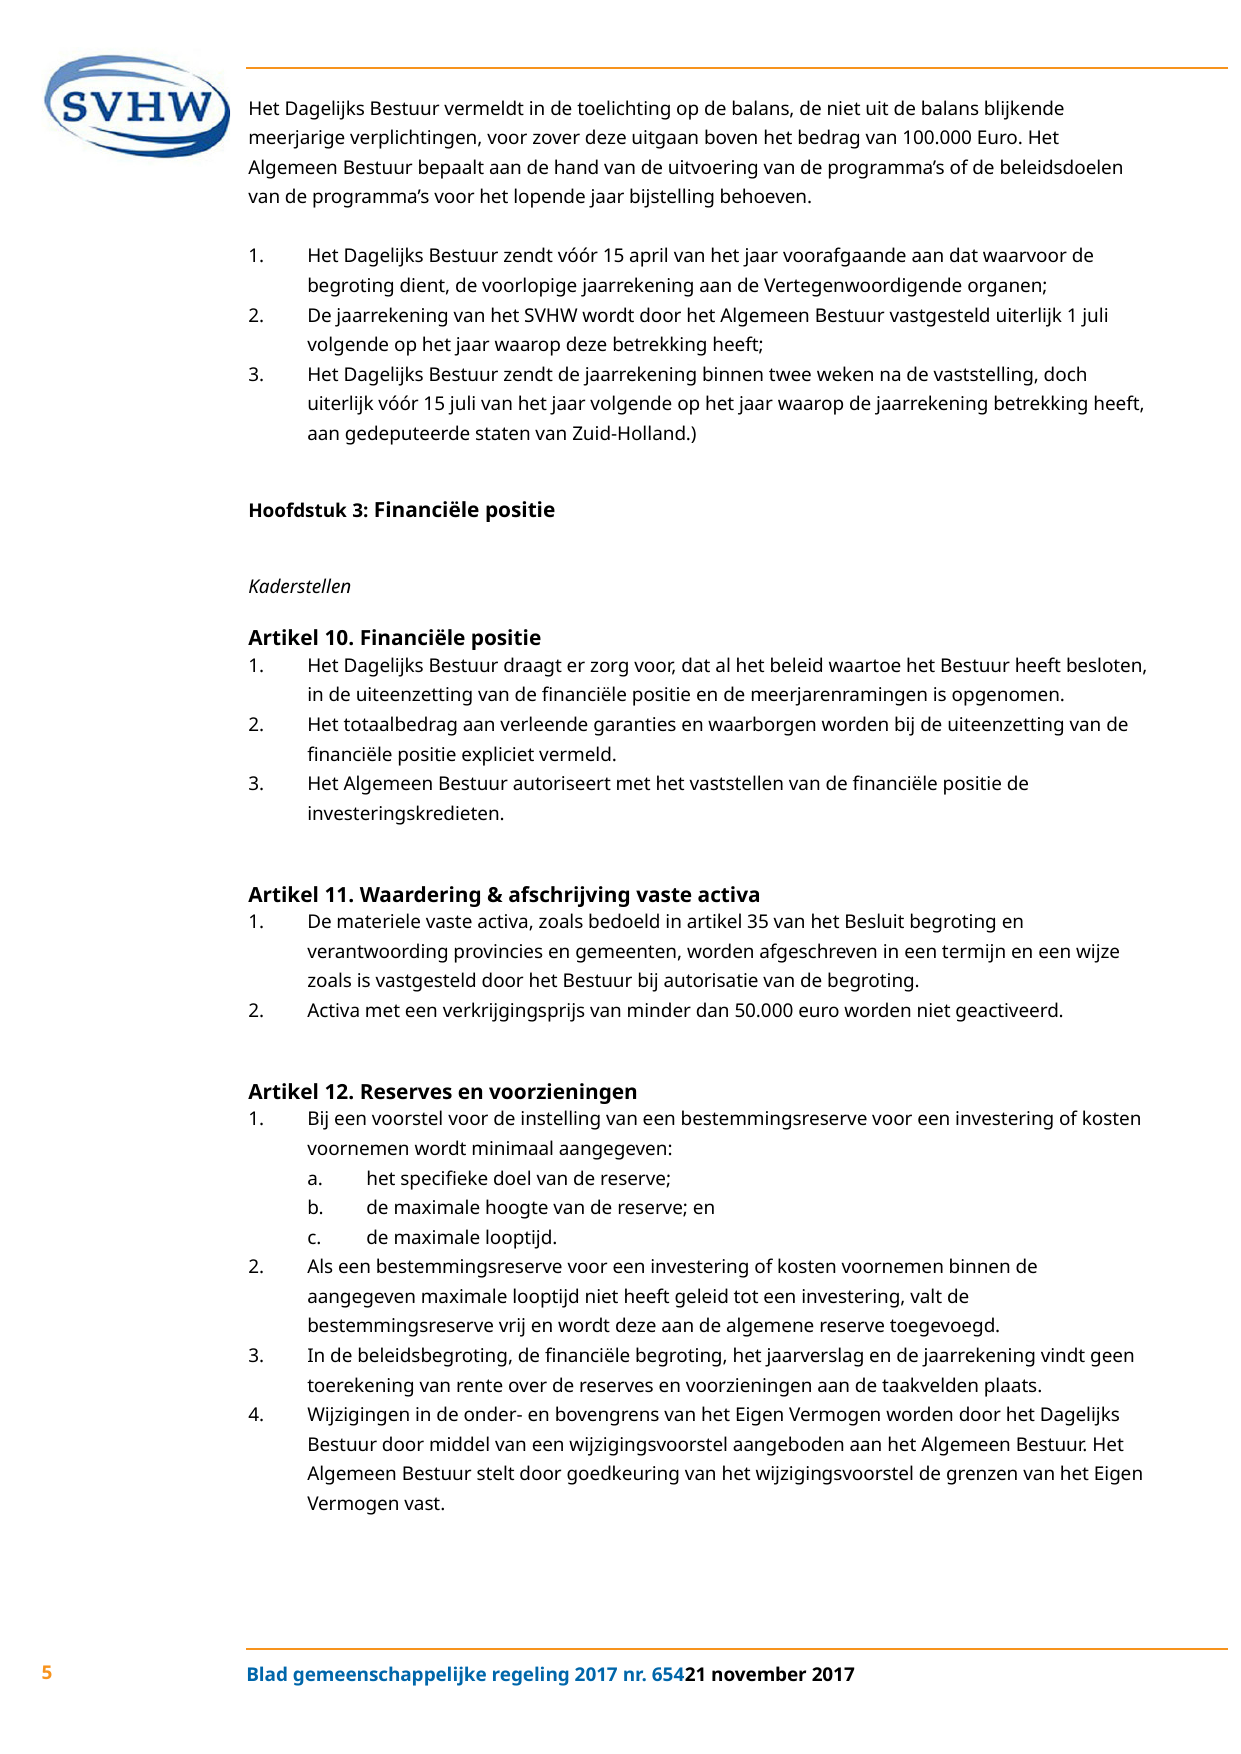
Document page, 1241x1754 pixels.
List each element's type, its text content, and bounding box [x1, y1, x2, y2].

list De materiele vaste activa, zoals bedoeld in artikel 35 van het Besluit begroting en verantwoording provincies en gemeenten, worden afgeschreven in een termijn en een wijze zoals is vastgesteld door het Bestuur bij autorisatie van de begroting. [248, 908, 1152, 993]
list Het totaalbedrag aan verleende garanties en waarborgen worden bij de uiteenzetting van de financiële positie expliciet vermeld. [248, 711, 1152, 766]
text Artikel 12. Reserves en voorzieningen [248, 1077, 1152, 1106]
list Activa met een verkrijgingsprijs van minder dan 50.000 euro worden niet geactiveerd. [248, 997, 1152, 1023]
list De jaarrekening van het SVHW wordt door het Algemeen Bestuur vastgesteld uiterlijk 1 juli volgende op het jaar waarop deze betrekking heeft; [248, 302, 1152, 357]
text Artikel 10. Financiële positie [248, 623, 1152, 652]
list Wijzigingen in de onder- en bovengrens van het Eigen Vermogen worden door het Dagelijks Bestuur door middel van een wijzigingsvoorstel aangeboden aan het Algemeen Bestuur. Het Algemeen Bestuur stelt door goedkeuring van het wijzigingsvoorstel de grenzen van het Eigen Vermogen vast. [248, 1401, 1152, 1516]
list het specifieke doel van de reserve; [307, 1165, 1152, 1190]
list In de beleidsbegroting, de financiële begroting, het jaarverslag en de jaarrekening vindt geen toerekening van rente over de reserves en voorzieningen aan de taakvelden plaats. [248, 1342, 1152, 1397]
list Het Dagelijks Bestuur zendt vóór 15 april van het jaar voorafgaande aan dat waarvoor de begroting dient, de voorlopige jaarrekening aan de Vertegenwoordigende organen; [248, 243, 1152, 298]
picture [41, 47, 231, 172]
list Het Dagelijks Bestuur zendt de jaarrekening binnen twee weken na de vaststelling, doch uiterlijk vóór 15 juli van het jaar volgende op het jaar waarop de jaarrekening betrekking heeft, aan gedeputeerde staten van Zuid-Holland.) [248, 361, 1152, 446]
list Als een bestemmingsreserve voor een investering of kosten voornemen binnen de aangegeven maximale looptijd niet heeft geleid tot een investering, valt de bestemmingsreserve vrij en wordt deze aan de algemene reserve toegevoegd. [248, 1253, 1152, 1338]
list de maximale looptijd. [307, 1224, 1152, 1249]
list Bij een voorstel voor de instelling van een bestemmingsreserve voor een investering of kosten voornemen wordt minimaal aangegeven: [248, 1106, 1152, 1161]
list Het Dagelijks Bestuur draagt er zorg voor, dat al het beleid waartoe het Bestuur heeft besloten, in de uiteenzetting van de financiële positie en de meerjarenramingen is opgenomen. [248, 652, 1152, 707]
list Het Algemeen Bestuur autoriseert met het vaststellen van de financiële positie de investeringskredieten. [248, 770, 1152, 826]
list de maximale hoogte van de reserve; en [307, 1194, 1152, 1220]
text Hoofdstuk 3: Financiële positie [248, 495, 1152, 524]
text Kaderstellen [248, 573, 1152, 599]
text Artikel 11. Waardering & afschrijving vaste activa [248, 880, 1152, 908]
text Het Dagelijks Bestuur vermeldt in de toelichting op de balans, de niet uit de balans blijkende meerjarige verplichtingen, voor zover deze uitgaan boven het bedrag van 100.000 Euro. Het Algemeen Bestuur bepaalt aan de hand van de uitvoering van de programma’s of de beleidsdoelen van de programma’s voor het lopende jaar bijstelling behoeven. [248, 95, 1152, 209]
